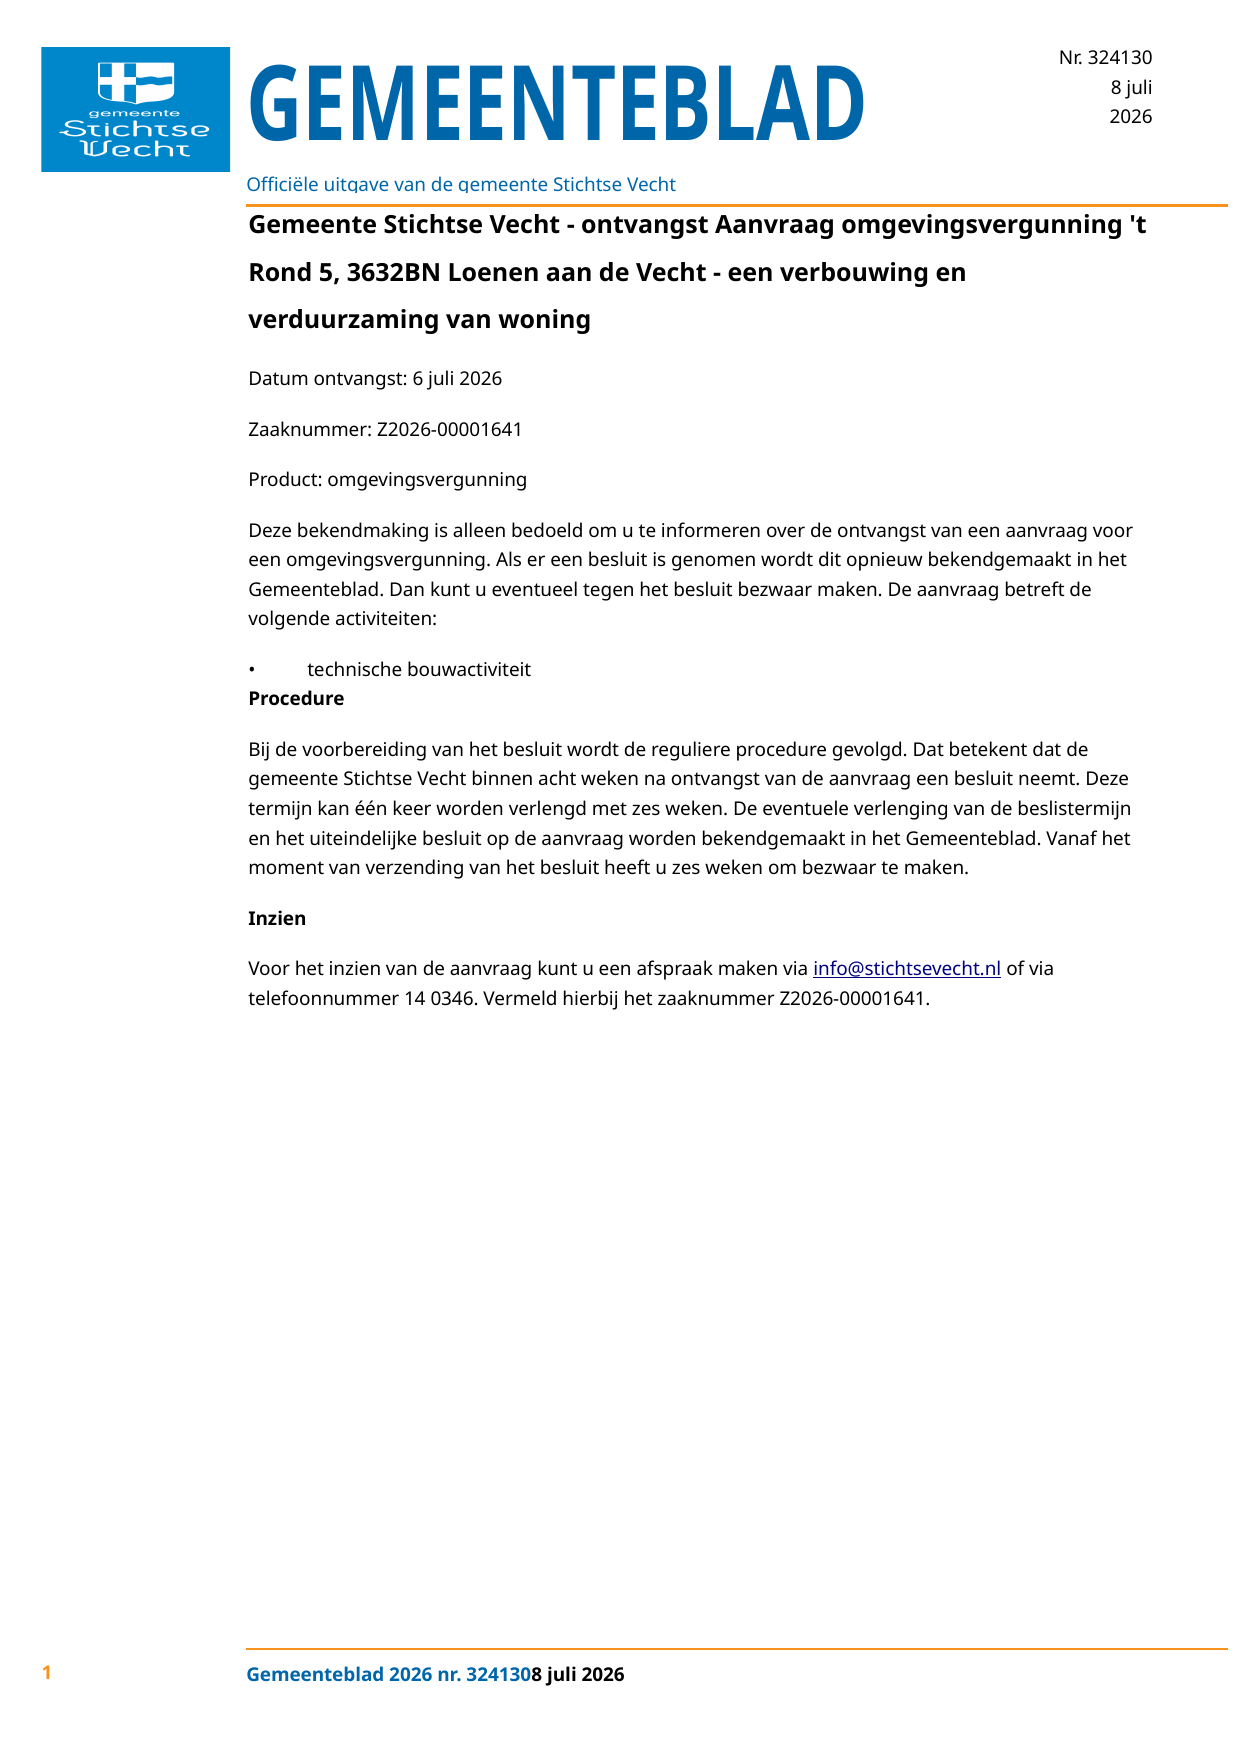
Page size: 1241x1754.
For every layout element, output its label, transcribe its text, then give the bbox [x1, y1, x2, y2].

text Deze bekendmaking is alleen bedoeld om u te informeren over de ontvangst van een aanvraag voor een omgevingsvergunning. Als er een besluit is genomen wordt dit opnieuw bekendgemaakt in het Gemeenteblad. Dan kunt u eventueel tegen het besluit bezwaar maken. De aanvraag betreft de volgende activiteiten: [248, 517, 1152, 631]
text Bij de voorbereiding van het besluit wordt de reguliere procedure gevolgd. Dat betekent dat de gemeente Stichtse Vecht binnen acht weken na ontvangst van de aanvraag een besluit neemt. Deze termijn kan één keer worden verlengd met zes weken. De eventuele verlenging van de beslistermijn en het uiteindelijke besluit op de aanvraag worden bekendgemaakt in het Gemeenteblad. Vanaf het moment van verzending van het besluit heeft u zes weken om bezwaar te maken. [248, 736, 1152, 880]
text Procedure [248, 686, 1152, 711]
text Inzien [248, 905, 1152, 930]
text Product: omgevingsvergunning [248, 466, 1152, 492]
picture [99, 63, 135, 101]
text Voor het inzien van de aanvraag kunt u een afspraak maken via info@stichtsevecht.nl of via telefoonnummer 14 0346. Vermeld hierbij het zaaknummer Z2026-00001641. [248, 955, 1152, 1010]
text Datum ontvangst: 6 juli 2026 [248, 366, 1152, 391]
picture [137, 63, 174, 103]
list technische bouwactiviteit [248, 656, 1152, 682]
text Gemeente Stichtse Vecht - ontvangst Aanvraag omgevingsvergunning 't Rond 5, 3632BN Loenen aan de Vecht - een verbouwing en verduurzaming van woning [248, 207, 1152, 336]
text Zaaknummer: Z2026-00001641 [248, 416, 1152, 442]
